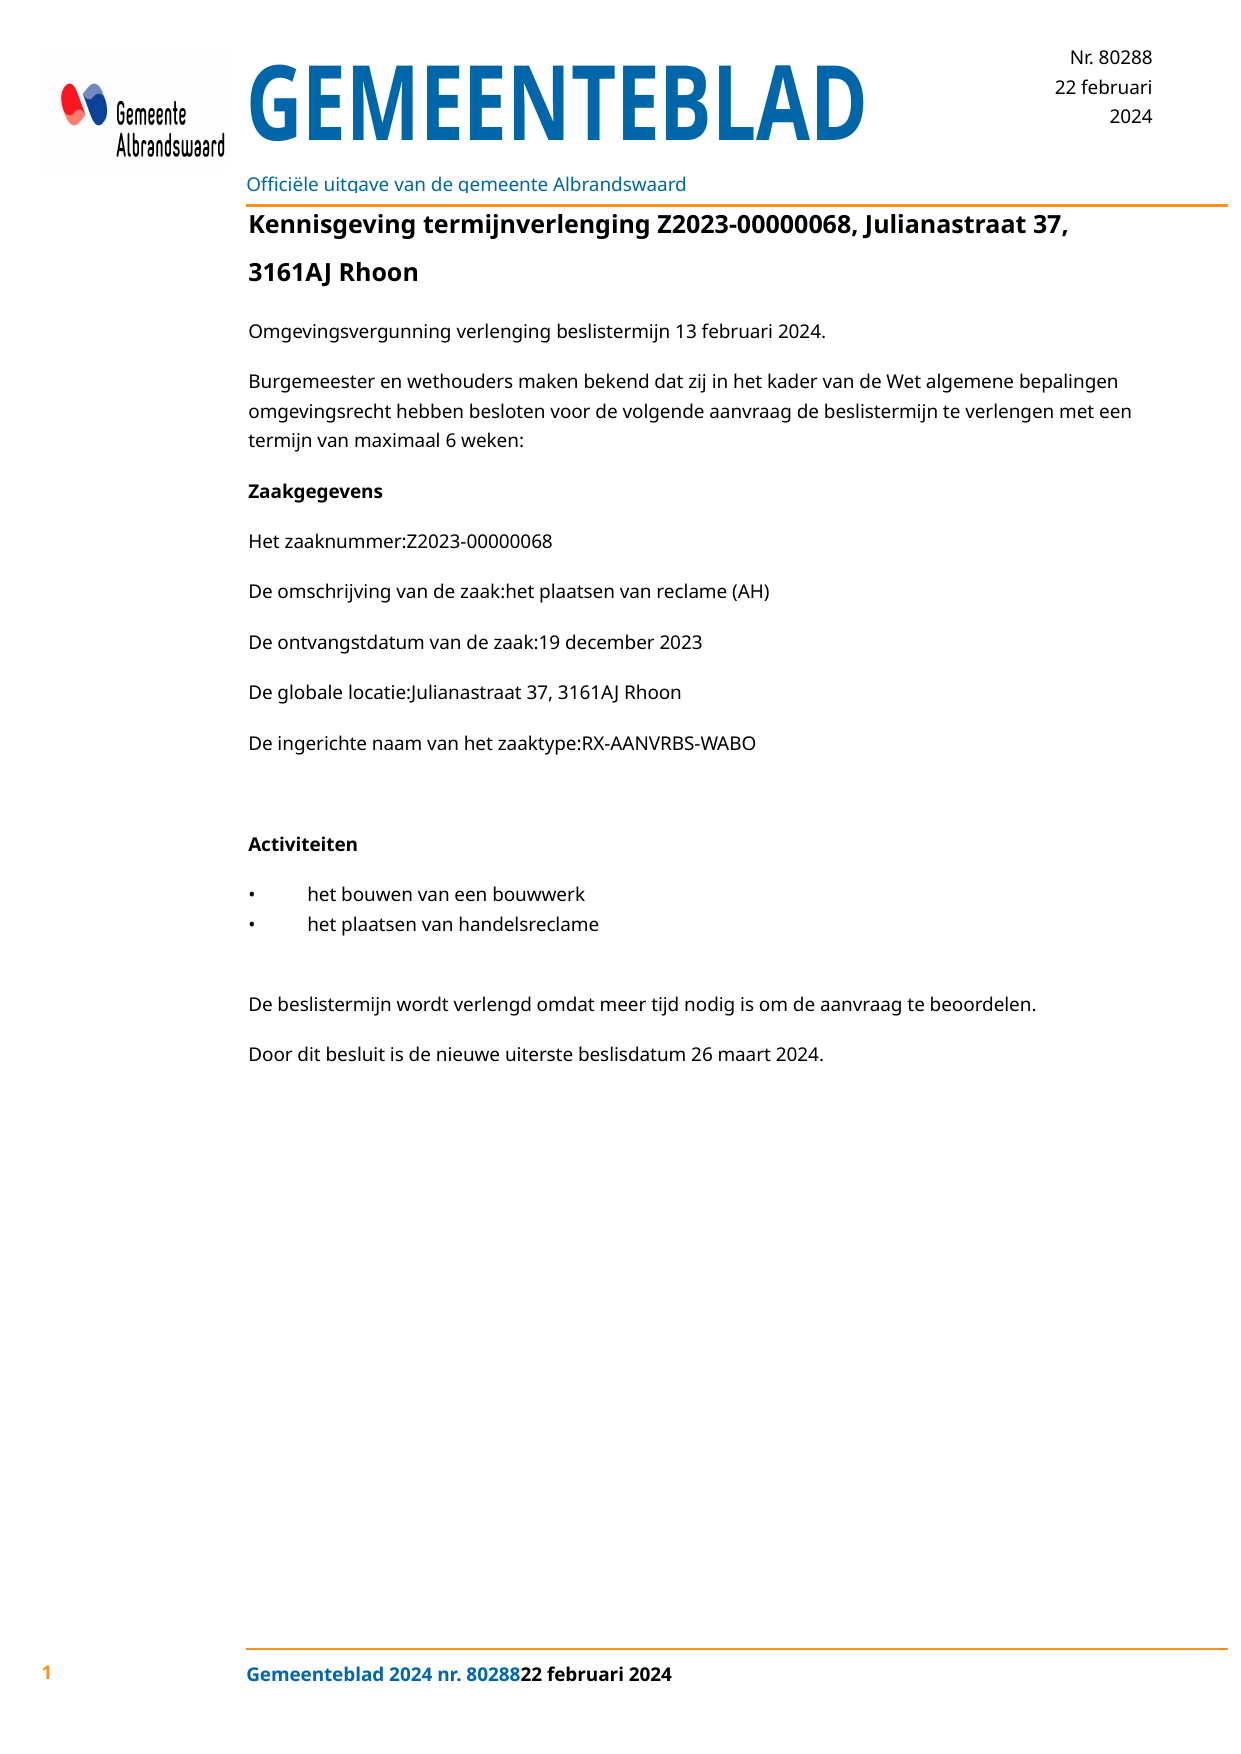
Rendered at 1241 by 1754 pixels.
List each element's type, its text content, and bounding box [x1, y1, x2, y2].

picture [41, 47, 231, 172]
text Door dit besluit is de nieuwe uiterste beslisdatum 26 maart 2024. [248, 1041, 1152, 1067]
text De beslistermijn wordt verlengd omdat meer tijd nodig is om de aanvraag te beoordelen. [248, 991, 1152, 1017]
list het bouwen van een bouwwerk [248, 881, 1152, 907]
text Activiteiten [248, 831, 1152, 857]
text Kennisgeving termijnverlenging Z2023-00000068, Julianastraat 37, 3161AJ Rhoon [248, 207, 1152, 288]
text Zaakgegevens [248, 478, 1152, 504]
text De omschrijving van de zaak:het plaatsen van reclame (AH) [248, 579, 1152, 604]
text Het zaaknummer:Z2023-00000068 [248, 528, 1152, 554]
text De ontvangstdatum van de zaak:19 december 2023 [248, 629, 1152, 655]
text Omgevingsvergunning verlenging beslistermijn 13 februari 2024. [248, 318, 1152, 344]
list het plaatsen van handelsreclame [248, 911, 1152, 937]
text De globale locatie:Julianastraat 37, 3161AJ Rhoon [248, 679, 1152, 705]
text De ingerichte naam van het zaaktype:RX-AANVRBS-WABO [248, 730, 1152, 756]
text Burgemeester en wethouders maken bekend dat zij in het kader van de Wet algemene bepalingen omgevingsrecht hebben besloten voor de volgende aanvraag de beslistermijn te verlengen met een termijn van maximaal 6 weken: [248, 368, 1152, 453]
